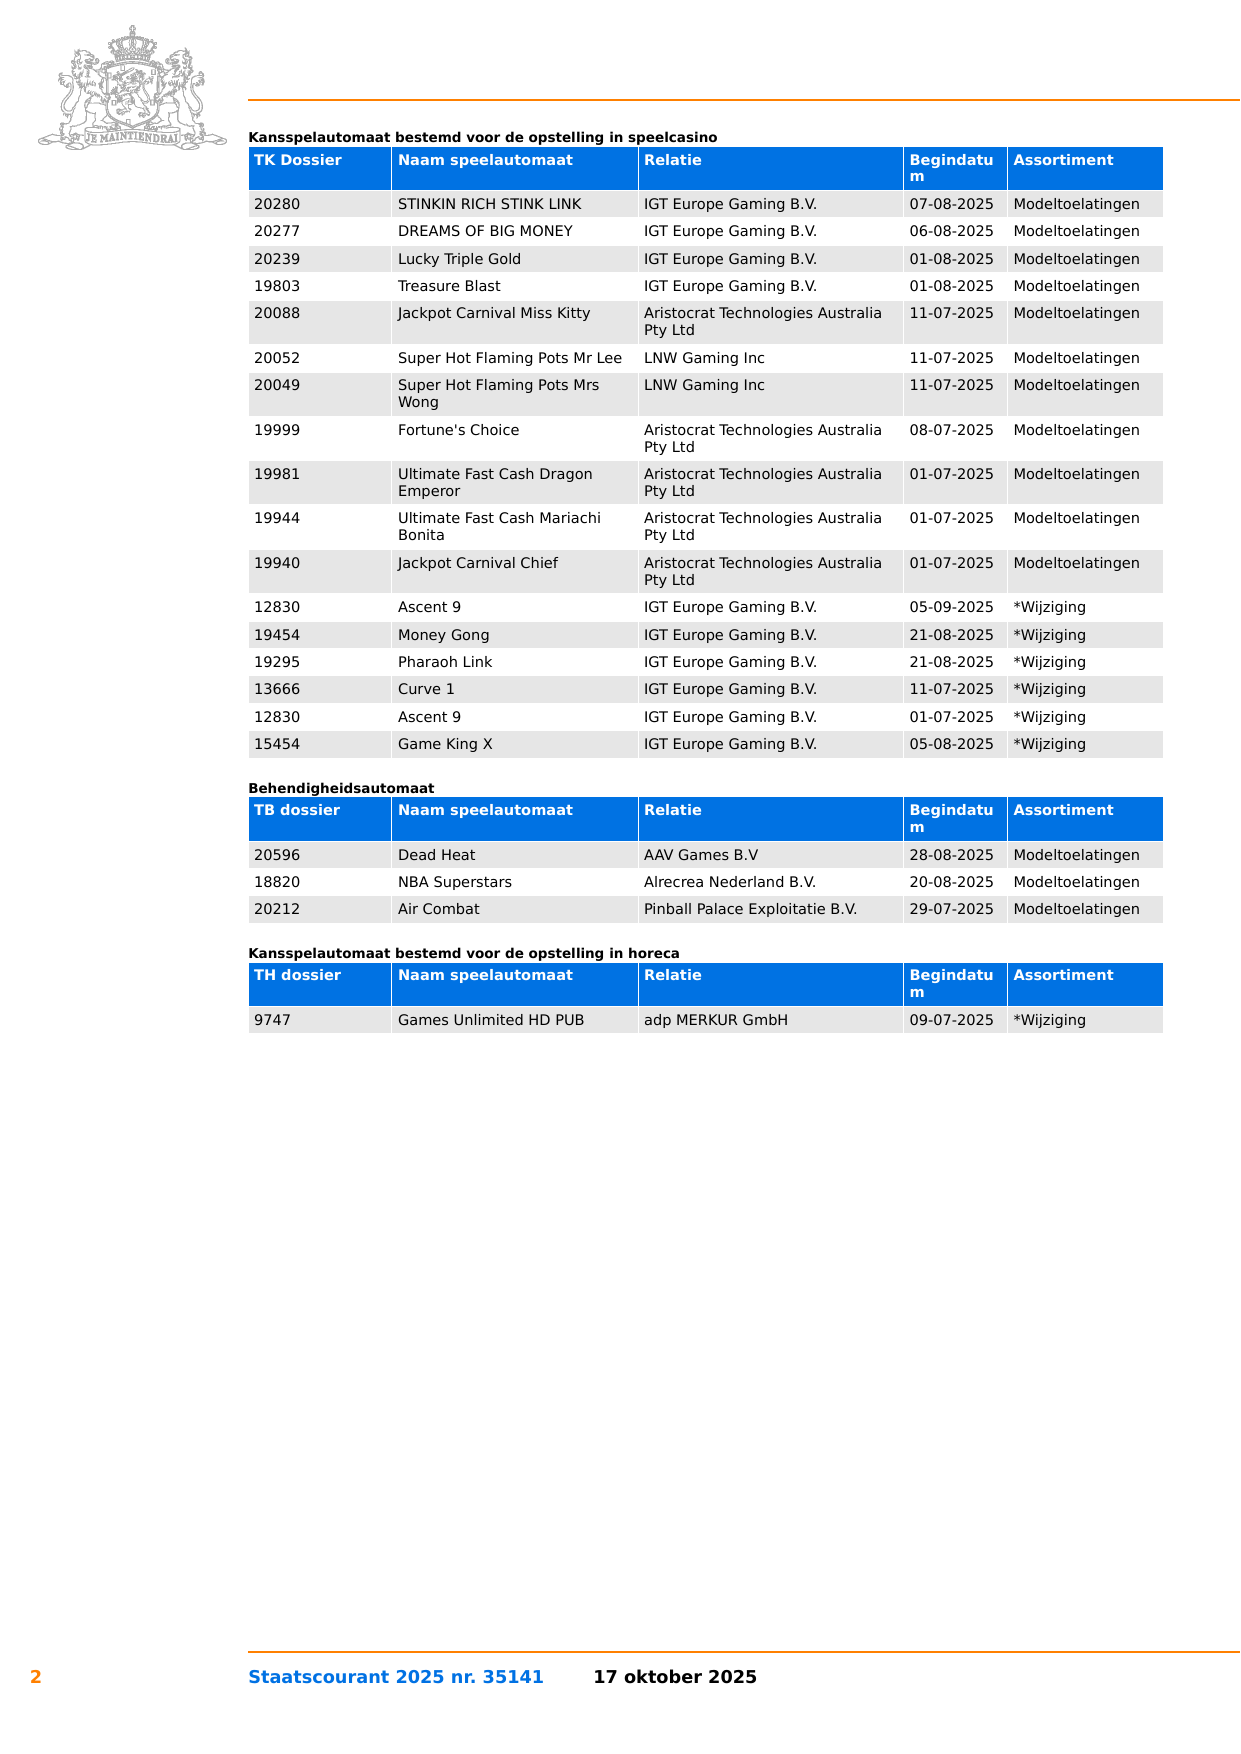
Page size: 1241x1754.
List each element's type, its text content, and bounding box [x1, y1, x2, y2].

table_cell Games Unlimited HD PUB [392, 1007, 638, 1033]
table_cell 19295 [249, 649, 391, 675]
table_cell Game King X [392, 731, 638, 758]
table_cell Modeltoelatingen [1008, 550, 1163, 593]
table_cell Aristocrat Technologies Australia Pty Ltd [639, 461, 903, 504]
table_cell 20596 [249, 842, 391, 868]
table_cell 12830 [249, 594, 391, 621]
table_cell Modeltoelatingen [1008, 461, 1163, 504]
table_cell 9747 [249, 1007, 391, 1033]
table_cell Assortiment [1008, 147, 1163, 190]
table_cell AAV Games B.V [639, 842, 903, 868]
table_cell 13666 [249, 676, 391, 703]
table_cell Treasure Blast [392, 273, 638, 299]
table_cell Modeltoelatingen [1008, 869, 1163, 895]
table_cell 20049 [249, 373, 391, 416]
table_cell 20280 [249, 191, 391, 217]
table_cell LNW Gaming Inc [639, 373, 903, 416]
table_cell DREAMS OF BIG MONEY [392, 219, 638, 245]
table_cell Assortiment [1008, 963, 1163, 1006]
table_cell 19944 [249, 506, 391, 549]
table_cell *Wijziging [1008, 676, 1163, 703]
table_cell TK Dossier [249, 147, 391, 190]
table_cell Aristocrat Technologies Australia Pty Ltd [639, 550, 903, 593]
table_cell *Wijziging [1008, 704, 1163, 730]
table_cell *Wijziging [1008, 649, 1163, 675]
table_cell Modeltoelatingen [1008, 246, 1163, 272]
table_cell LNW Gaming Inc [639, 345, 903, 371]
table_cell Modeltoelatingen [1008, 417, 1163, 460]
table_cell TB dossier [249, 797, 391, 841]
table_cell 11-07-2025 [904, 676, 1007, 703]
table_cell Pharaoh Link [392, 649, 638, 675]
table_cell Super Hot Flaming Pots Mrs Wong [392, 373, 638, 416]
table_cell Money Gong [392, 622, 638, 648]
table_cell Assortiment [1008, 797, 1163, 841]
table_cell 29-07-2025 [904, 896, 1007, 923]
table_cell Jackpot Carnival Chief [392, 550, 638, 593]
table_cell 01-08-2025 [904, 246, 1007, 272]
table_cell Begindatum [904, 147, 1007, 190]
table_cell Relatie [639, 797, 903, 841]
table_cell Ascent 9 [392, 704, 638, 730]
table_cell *Wijziging [1008, 594, 1163, 621]
table_cell 05-08-2025 [904, 731, 1007, 758]
table_cell 01-07-2025 [904, 461, 1007, 504]
table_cell Modeltoelatingen [1008, 506, 1163, 549]
table_cell Modeltoelatingen [1008, 345, 1163, 371]
table_cell IGT Europe Gaming B.V. [639, 246, 903, 272]
table_header Kansspelautomaat bestemd voor de opstelling in horeca [248, 946, 1163, 961]
table_cell 07-08-2025 [904, 191, 1007, 217]
table_cell 05-09-2025 [904, 594, 1007, 621]
table_cell 06-08-2025 [904, 219, 1007, 245]
table_cell 19999 [249, 417, 391, 460]
table_cell 28-08-2025 [904, 842, 1007, 868]
table_cell IGT Europe Gaming B.V. [639, 191, 903, 217]
table_cell Aristocrat Technologies Australia Pty Ltd [639, 301, 903, 344]
table_cell IGT Europe Gaming B.V. [639, 594, 903, 621]
table_header Kansspelautomaat bestemd voor de opstelling in speelcasino [248, 130, 1163, 146]
table_cell 21-08-2025 [904, 649, 1007, 675]
table_cell STINKIN RICH STINK LINK [392, 191, 638, 217]
table_cell 20239 [249, 246, 391, 272]
table_cell *Wijziging [1008, 1007, 1163, 1033]
table_cell IGT Europe Gaming B.V. [639, 704, 903, 730]
table_cell Pinball Palace Exploitatie B.V. [639, 896, 903, 923]
table_cell Modeltoelatingen [1008, 373, 1163, 416]
table_cell Lucky Triple Gold [392, 246, 638, 272]
table_cell Naam speelautomaat [392, 147, 638, 190]
table_cell 19940 [249, 550, 391, 593]
table_cell 15454 [249, 731, 391, 758]
table_cell *Wijziging [1008, 622, 1163, 648]
table_cell Naam speelautomaat [392, 963, 638, 1006]
table_cell 18820 [249, 869, 391, 895]
table_cell NBA Superstars [392, 869, 638, 895]
picture [38, 25, 227, 150]
table_cell 19454 [249, 622, 391, 648]
table_cell IGT Europe Gaming B.V. [639, 731, 903, 758]
table_cell 01-07-2025 [904, 550, 1007, 593]
table_cell 11-07-2025 [904, 301, 1007, 344]
table_cell Super Hot Flaming Pots Mr Lee [392, 345, 638, 371]
table_cell IGT Europe Gaming B.V. [639, 676, 903, 703]
table_cell Begindatum [904, 963, 1007, 1006]
table_cell 20277 [249, 219, 391, 245]
table_cell Modeltoelatingen [1008, 842, 1163, 868]
table_cell 20052 [249, 345, 391, 371]
table_cell 20088 [249, 301, 391, 344]
table_cell Relatie [639, 963, 903, 1006]
table_cell 20-08-2025 [904, 869, 1007, 895]
table_cell IGT Europe Gaming B.V. [639, 622, 903, 648]
table_cell Curve 1 [392, 676, 638, 703]
table_cell 01-07-2025 [904, 506, 1007, 549]
table_cell 11-07-2025 [904, 345, 1007, 371]
table_cell TH dossier [249, 963, 391, 1006]
table_cell Modeltoelatingen [1008, 301, 1163, 344]
table_cell Naam speelautomaat [392, 797, 638, 841]
table_cell Ultimate Fast Cash Dragon Emperor [392, 461, 638, 504]
table_cell 21-08-2025 [904, 622, 1007, 648]
table_cell Modeltoelatingen [1008, 273, 1163, 299]
table_cell Ascent 9 [392, 594, 638, 621]
table_cell 01-07-2025 [904, 704, 1007, 730]
table_cell IGT Europe Gaming B.V. [639, 649, 903, 675]
table_cell Air Combat [392, 896, 638, 923]
table_cell Fortune's Choice [392, 417, 638, 460]
table_cell adp MERKUR GmbH [639, 1007, 903, 1033]
table_cell Alrecrea Nederland B.V. [639, 869, 903, 895]
table_cell 11-07-2025 [904, 373, 1007, 416]
table_cell 20212 [249, 896, 391, 923]
table_cell 09-07-2025 [904, 1007, 1007, 1033]
table_cell Modeltoelatingen [1008, 896, 1163, 923]
table_cell Begindatum [904, 797, 1007, 841]
table_cell 19981 [249, 461, 391, 504]
table_cell 19803 [249, 273, 391, 299]
table_cell Modeltoelatingen [1008, 219, 1163, 245]
table_cell Aristocrat Technologies Australia Pty Ltd [639, 506, 903, 549]
table_cell 12830 [249, 704, 391, 730]
table_cell *Wijziging [1008, 731, 1163, 758]
table_cell Jackpot Carnival Miss Kitty [392, 301, 638, 344]
table_cell Modeltoelatingen [1008, 191, 1163, 217]
table_header Behendigheidsautomaat [248, 781, 1163, 796]
table_cell 08-07-2025 [904, 417, 1007, 460]
table_cell Relatie [639, 147, 903, 190]
table_cell Ultimate Fast Cash Mariachi Bonita [392, 506, 638, 549]
table_cell Dead Heat [392, 842, 638, 868]
table_cell Aristocrat Technologies Australia Pty Ltd [639, 417, 903, 460]
table_cell IGT Europe Gaming B.V. [639, 273, 903, 299]
table_cell 01-08-2025 [904, 273, 1007, 299]
table_cell IGT Europe Gaming B.V. [639, 219, 903, 245]
